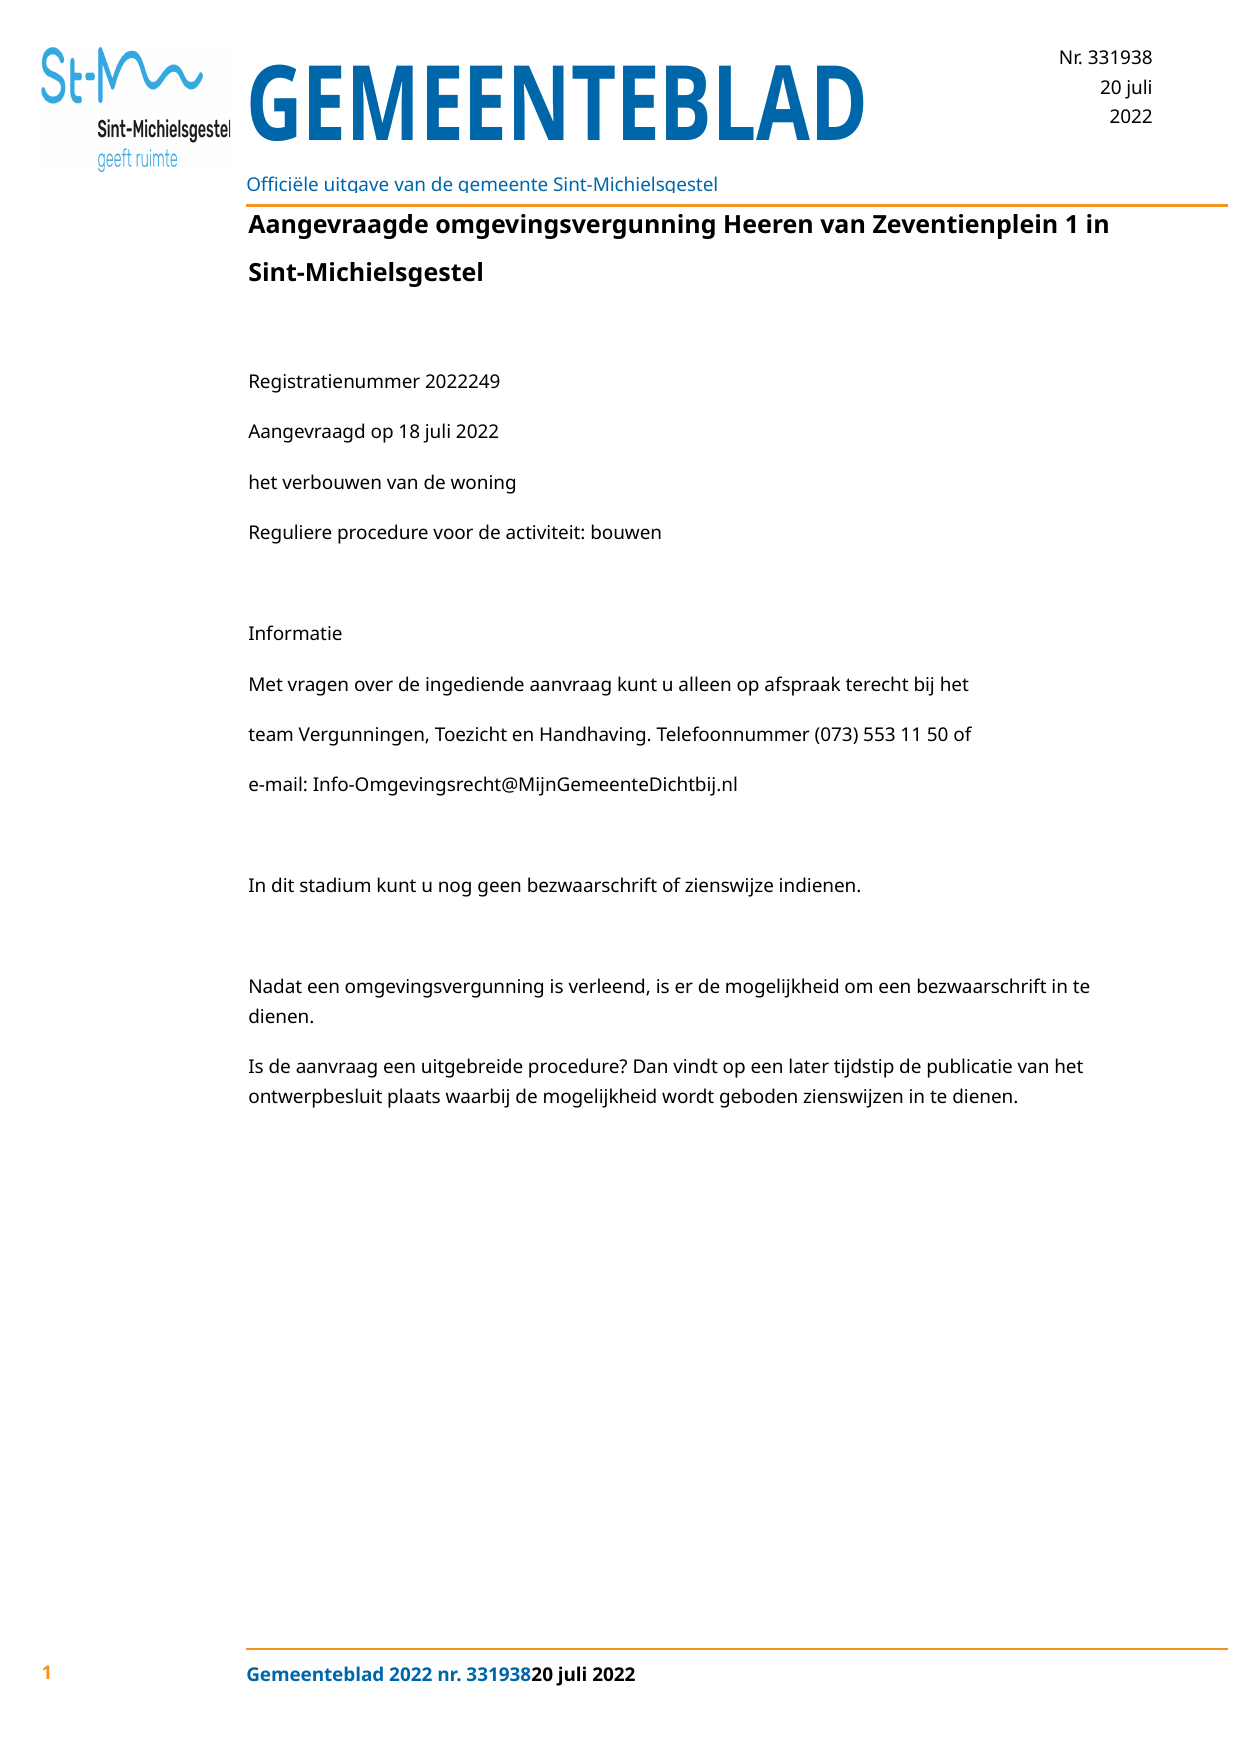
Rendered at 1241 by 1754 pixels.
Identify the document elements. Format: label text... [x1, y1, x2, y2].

text team Vergunningen, Toezicht en Handhaving. Telefoonnummer (073) 553 11 50 of [248, 721, 1152, 747]
text Aangevraagd op 18 juli 2022 [248, 419, 1152, 444]
text het verbouwen van de woning [248, 469, 1152, 495]
text Reguliere procedure voor de activiteit: bouwen [248, 519, 1152, 545]
text e-mail: Info-Omgevingsrecht@MijnGemeenteDichtbij.nl [248, 772, 1152, 797]
text Met vragen over de ingediende aanvraag kunt u alleen op afspraak terecht bij het [248, 671, 1152, 697]
picture [41, 47, 231, 172]
text Aangevraagde omgevingsvergunning Heeren van Zeventienplein 1 in Sint-Michielsgestel [248, 207, 1152, 288]
text Informatie [248, 620, 1152, 646]
text Is de aanvraag een uitgebreide procedure? Dan vindt op een later tijdstip de publicatie van het ontwerpbesluit plaats waarbij de mogelijkheid wordt geboden zienswijzen in te dienen. [248, 1053, 1152, 1109]
text Registratienummer 2022249 [248, 368, 1152, 394]
text Nadat een omgevingsvergunning is verleend, is er de mogelijkheid om een bezwaarschrift in te dienen. [248, 973, 1152, 1029]
text In dit stadium kunt u nog geen bezwaarschrift of zienswijze indienen. [248, 872, 1152, 898]
